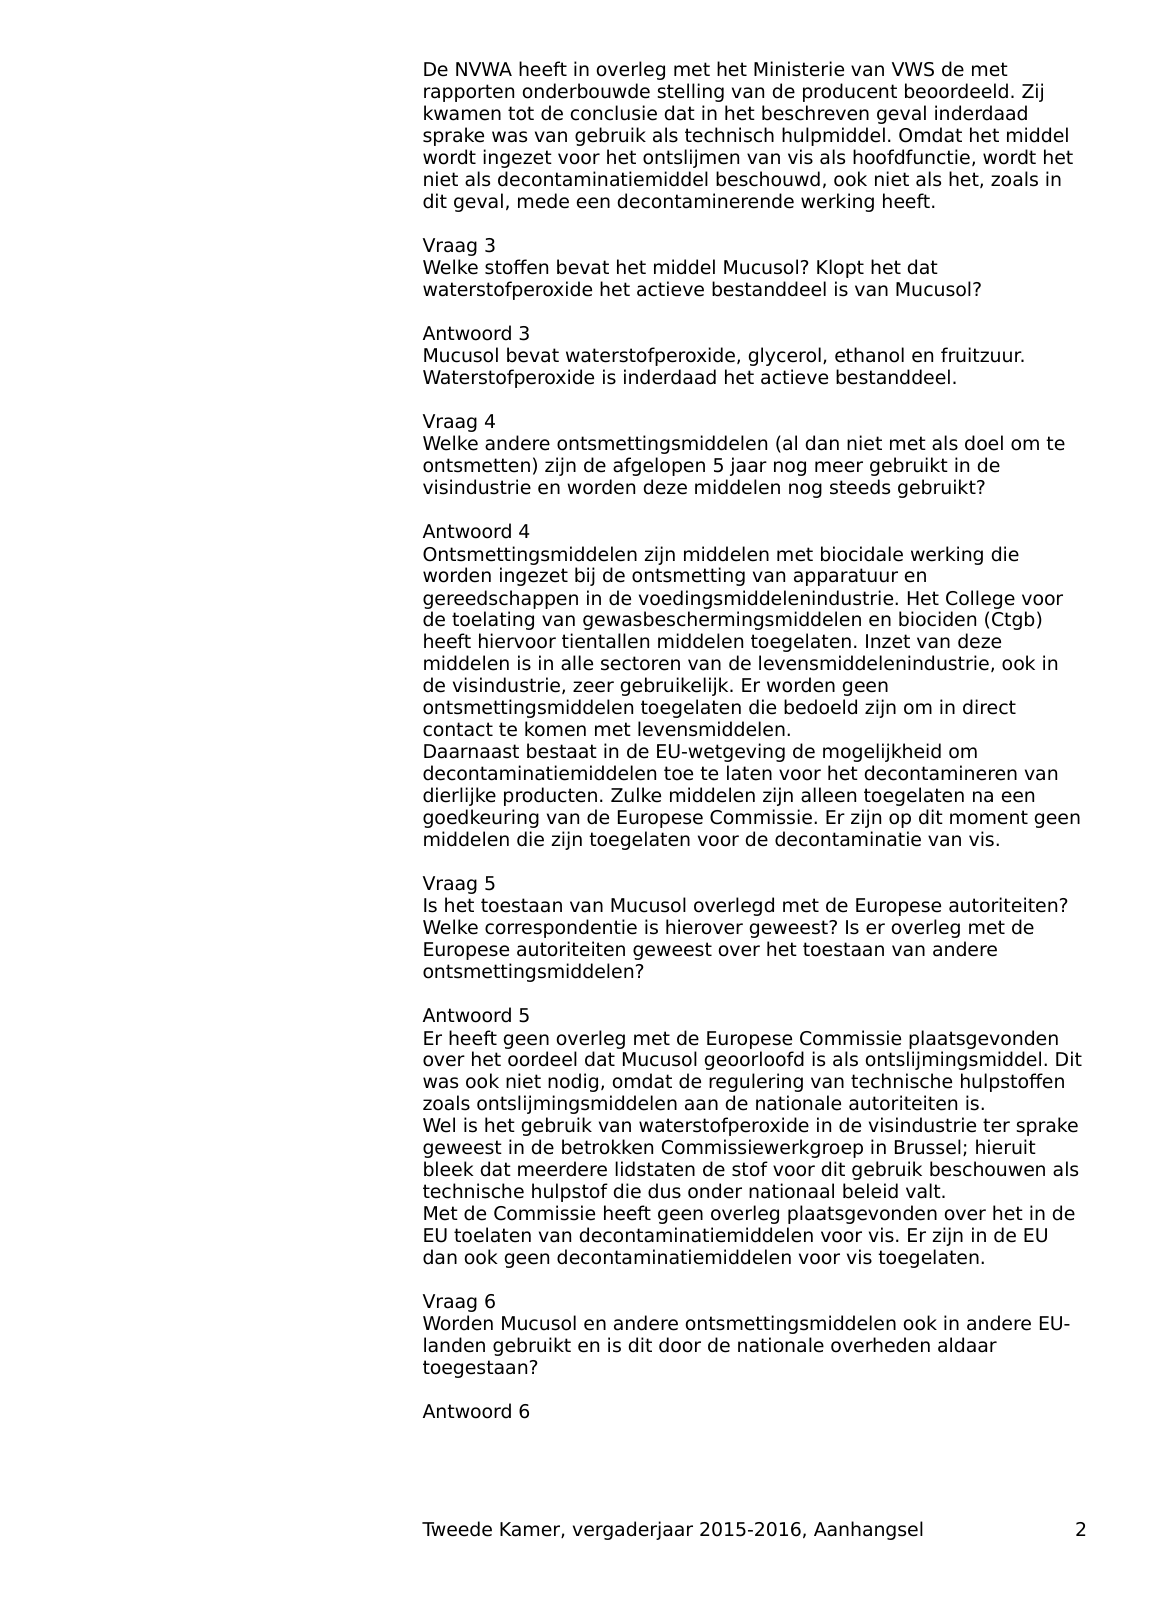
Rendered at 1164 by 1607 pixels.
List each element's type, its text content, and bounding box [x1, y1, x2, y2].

text Antwoord 5 [422, 1005, 1087, 1027]
text Vraag 3 [422, 235, 1087, 257]
text Vraag 6 [422, 1291, 1087, 1313]
text Met de Commissie heeft geen overleg plaatsgevonden over het in de EU toelaten van decontaminatiemiddelen voor vis. Er zijn in de EU dan ook geen decontaminatiemiddelen voor vis toegelaten. [422, 1203, 1087, 1269]
text Antwoord 3 [422, 323, 1087, 345]
text Welke andere ontsmettingsmiddelen (al dan niet met als doel om te ontsmetten) zijn de afgelopen 5 jaar nog meer gebruikt in de visindustrie en worden deze middelen nog steeds gebruikt? [422, 433, 1087, 499]
text Antwoord 4 [422, 521, 1087, 543]
text Daarnaast bestaat in de EU-wetgeving de mogelijkheid om decontaminatiemiddelen toe te laten voor het decontamineren van dierlijke producten. Zulke middelen zijn alleen toegelaten na een goedkeuring van de Europese Commissie. Er zijn op dit moment geen middelen die zijn toegelaten voor de decontaminatie van vis. [422, 741, 1087, 851]
text Er heeft geen overleg met de Europese Commissie plaatsgevonden over het oordeel dat Mucusol geoorloofd is als ontslijmingsmiddel. Dit was ook niet nodig, omdat de regulering van technische hulpstoffen zoals ontslijmingsmiddelen aan de nationale autoriteiten is. [422, 1027, 1087, 1115]
text Mucusol bevat waterstofperoxide, glycerol, ethanol en fruitzuur. Waterstofperoxide is inderdaad het actieve bestanddeel. [422, 345, 1087, 389]
text Ontsmettingsmiddelen zijn middelen met biocidale werking die worden ingezet bij de ontsmetting van apparatuur en gereedschappen in de voedingsmiddelenindustrie. Het College voor de toelating van gewasbeschermingsmiddelen en biociden (Ctgb) heeft hiervoor tientallen middelen toegelaten. Inzet van deze middelen is in alle sectoren van de levensmiddelenindustrie, ook in de visindustrie, zeer gebruikelijk. Er worden geen ontsmettingsmiddelen toegelaten die bedoeld zijn om in direct contact te komen met levensmiddelen. [422, 543, 1087, 741]
text Vraag 4 [422, 411, 1087, 433]
text De NVWA heeft in overleg met het Ministerie van VWS de met rapporten onderbouwde stelling van de producent beoordeeld. Zij kwamen tot de conclusie dat in het beschreven geval inderdaad sprake was van gebruik als technisch hulpmiddel. Omdat het middel wordt ingezet voor het ontslijmen van vis als hoofdfunctie, wordt het niet als decontaminatiemiddel beschouwd, ook niet als het, zoals in dit geval, mede een decontaminerende werking heeft. [422, 59, 1087, 213]
text Wel is het gebruik van waterstofperoxide in de visindustrie ter sprake geweest in de betrokken Commissiewerkgroep in Brussel; hieruit bleek dat meerdere lidstaten de stof voor dit gebruik beschouwen als technische hulpstof die dus onder nationaal beleid valt. [422, 1115, 1087, 1203]
text Vraag 5 [422, 873, 1087, 895]
text Welke stoffen bevat het middel Mucusol? Klopt het dat waterstofperoxide het actieve bestanddeel is van Mucusol? [422, 257, 1087, 301]
text Worden Mucusol en andere ontsmettingsmiddelen ook in andere EU-landen gebruikt en is dit door de nationale overheden aldaar toegestaan? [422, 1313, 1087, 1379]
text Antwoord 6 [422, 1401, 1087, 1423]
text Is het toestaan van Mucusol overlegd met de Europese autoriteiten? Welke correspondentie is hierover geweest? Is er overleg met de Europese autoriteiten geweest over het toestaan van andere ontsmettingsmiddelen? [422, 895, 1087, 983]
